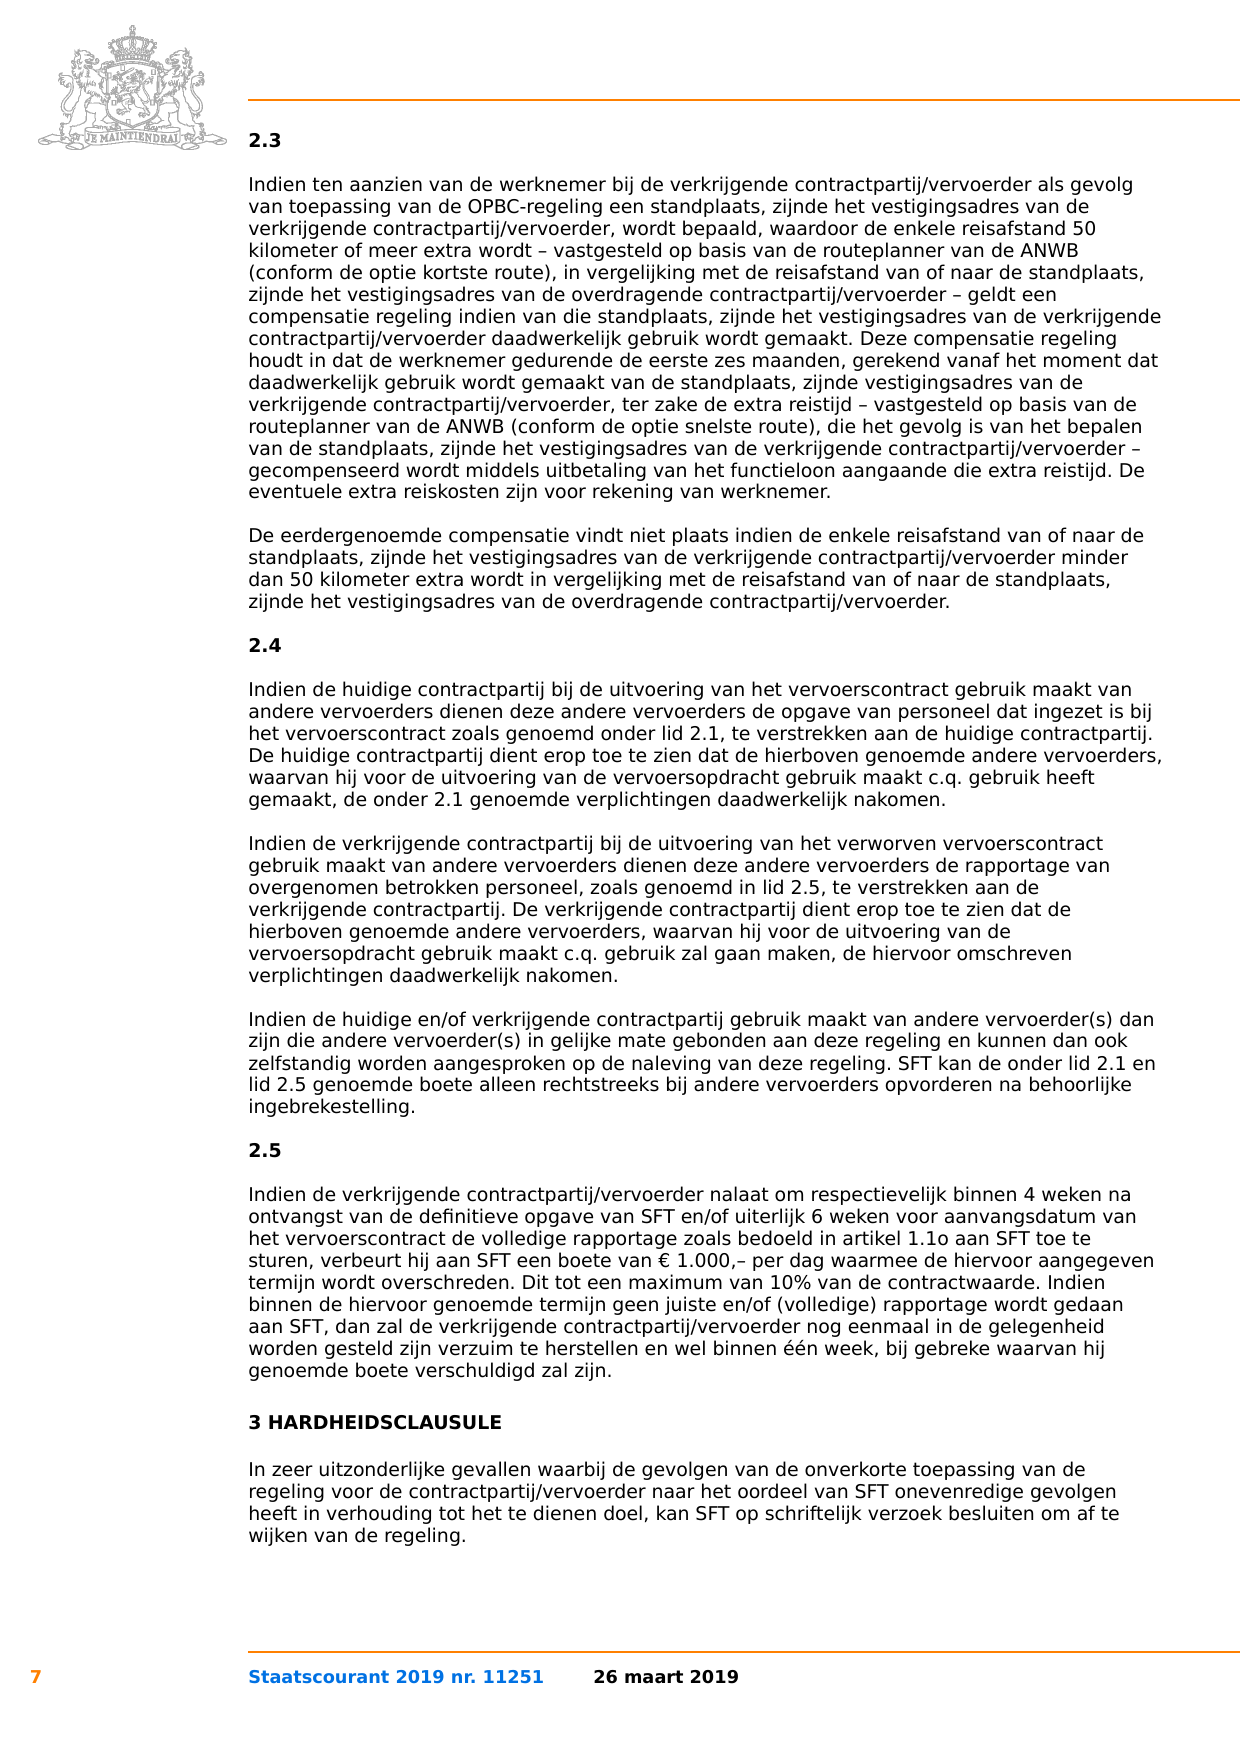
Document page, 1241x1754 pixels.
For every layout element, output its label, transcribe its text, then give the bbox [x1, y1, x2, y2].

picture [38, 25, 227, 150]
text In zeer uitzonderlijke gevallen waarbij de gevolgen van de onverkorte toepassing van de regeling voor de contractpartij/vervoerder naar het oordeel van SFT onevenredige gevolgen heeft in verhouding tot het te dienen doel, kan SFT op schriftelijk verzoek besluiten om af te wijken van de regeling. [248, 1459, 1163, 1547]
text Indien de huidige en/of verkrijgende contractpartij gebruik maakt van andere vervoerder(s) dan zijn die andere vervoerder(s) in gelijke mate gebonden aan deze regeling en kunnen dan ook zelfstandig worden aangesproken op de naleving van deze regeling. SFT kan de onder lid 2.1 en lid 2.5 genoemde boete alleen rechtstreeks bij andere vervoerders opvorderen na behoorlijke ingebrekestelling. [248, 1008, 1163, 1118]
text Indien ten aanzien van de werknemer bij de verkrijgende contractpartij/vervoerder als gevolg van toepassing van de OPBC-regeling een standplaats, zijnde het vestigingsadres van de verkrijgende contractpartij/vervoerder, wordt bepaald, waardoor de enkele reisafstand 50 kilometer of meer extra wordt – vastgesteld op basis van de routeplanner van de ANWB (conform de optie kortste route), in vergelijking met de reisafstand van of naar de standplaats, zijnde het vestigingsadres van de overdragende contractpartij/vervoerder – geldt een compensatie regeling indien van die standplaats, zijnde het vestigingsadres van de verkrijgende contractpartij/vervoerder daadwerkelijk gebruik wordt gemaakt. Deze compensatie regeling houdt in dat de werknemer gedurende de eerste zes maanden, gerekend vanaf het moment dat daadwerkelijk gebruik wordt gemaakt van de standplaats, zijnde vestigingsadres van de verkrijgende contractpartij/vervoerder, ter zake de extra reistijd – vastgesteld op basis van de routeplanner van de ANWB (conform de optie snelste route), die het gevolg is van het bepalen van de standplaats, zijnde het vestigingsadres van de verkrijgende contractpartij/vervoerder – gecompenseerd wordt middels uitbetaling van het functieloon aangaande die extra reistijd. De eventuele extra reiskosten zijn voor rekening van werknemer. [248, 174, 1163, 503]
text Indien de verkrijgende contractpartij bij de uitvoering van het verworven vervoerscontract gebruik maakt van andere vervoerders dienen deze andere vervoerders de rapportage van overgenomen betrokken personeel, zoals genoemd in lid 2.5, te verstrekken aan de verkrijgende contractpartij. De verkrijgende contractpartij dient erop toe te zien dat de hierboven genoemde andere vervoerders, waarvan hij voor de uitvoering van de vervoersopdracht gebruik maakt c.q. gebruik zal gaan maken, de hiervoor omschreven verplichtingen daadwerkelijk nakomen. [248, 833, 1163, 987]
text Indien de huidige contractpartij bij de uitvoering van het vervoerscontract gebruik maakt van andere vervoerders dienen deze andere vervoerders de opgave van personeel dat ingezet is bij het vervoerscontract zoals genoemd onder lid 2.1, te verstrekken aan de huidige contractpartij. De huidige contractpartij dient erop toe te zien dat de hierboven genoemde andere vervoerders, waarvan hij voor de uitvoering van de vervoersopdracht gebruik maakt c.q. gebruik heeft gemaakt, de onder 2.1 genoemde verplichtingen daadwerkelijk nakomen. [248, 679, 1163, 811]
text Indien de verkrijgende contractpartij/vervoerder nalaat om respectievelijk binnen 4 weken na ontvangst van de definitieve opgave van SFT en/of uiterlijk 6 weken voor aanvangsdatum van het vervoerscontract de volledige rapportage zoals bedoeld in artikel 1.1o aan SFT toe te sturen, verbeurt hij aan SFT een boete van € 1.000,– per dag waarmee de hiervoor aangegeven termijn wordt overschreden. Dit tot een maximum van 10% van de contractwaarde. Indien binnen de hiervoor genoemde termijn geen juiste en/of (volledige) rapportage wordt gedaan aan SFT, dan zal de verkrijgende contractpartij/vervoerder nog eenmaal in de gelegenheid worden gesteld zijn verzuim te herstellen en wel binnen één week, bij gebreke waarvan hij genoemde boete verschuldigd zal zijn. [248, 1184, 1163, 1382]
subtitle 2.5 [248, 1140, 1163, 1162]
subtitle 3 HARDHEIDSCLAUSULE [248, 1412, 1163, 1434]
subtitle 2.4 [248, 635, 1163, 657]
subtitle 2.3 [248, 130, 1163, 152]
text De eerdergenoemde compensatie vindt niet plaats indien de enkele reisafstand van of naar de standplaats, zijnde het vestigingsadres van de verkrijgende contractpartij/vervoerder minder dan 50 kilometer extra wordt in vergelijking met de reisafstand van of naar de standplaats, zijnde het vestigingsadres van de overdragende contractpartij/vervoerder. [248, 525, 1163, 613]
